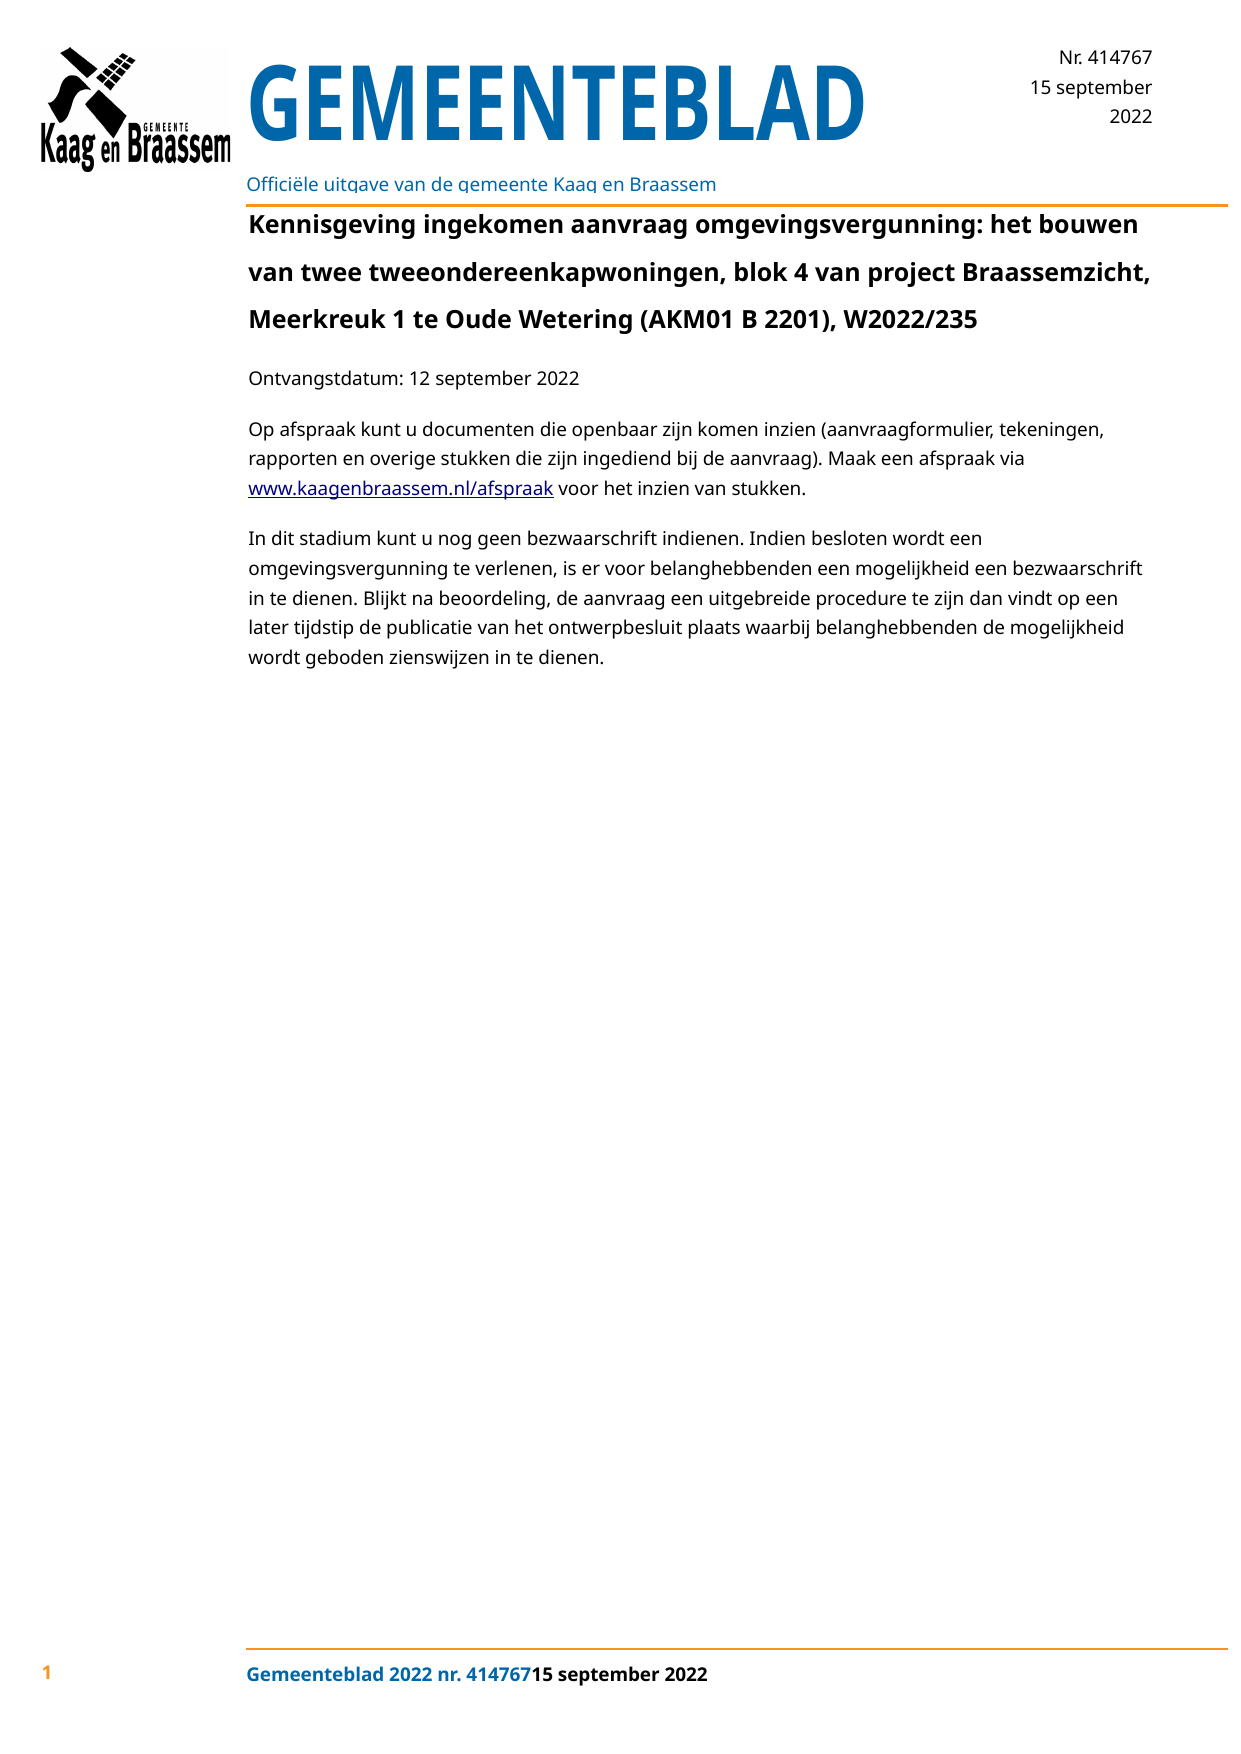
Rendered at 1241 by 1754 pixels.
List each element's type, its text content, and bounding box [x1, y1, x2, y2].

text Op afspraak kunt u documenten die openbaar zijn komen inzien (aanvraagformulier, tekeningen, rapporten en overige stukken die zijn ingediend bij de aanvraag). Maak een afspraak via www.kaagenbraassem.nl/afspraak voor het inzien van stukken. [248, 416, 1152, 501]
text Ontvangstdatum: 12 september 2022 [248, 366, 1152, 391]
picture [41, 47, 231, 172]
text In dit stadium kunt u nog geen bezwaarschrift indienen. Indien besloten wordt een omgevingsvergunning te verlenen, is er voor belanghebbenden een mogelijkheid een bezwaarschrift in te dienen. Blijkt na beoordeling, de aanvraag een uitgebreide procedure te zijn dan vindt op een later tijdstip de publicatie van het ontwerpbesluit plaats waarbij belanghebbenden de mogelijkheid wordt geboden zienswijzen in te dienen. [248, 526, 1152, 669]
text Kennisgeving ingekomen aanvraag omgevingsvergunning: het bouwen van twee tweeondereenkapwoningen, blok 4 van project Braassemzicht, Meerkreuk 1 te Oude Wetering (AKM01 B 2201), W2022/235 [248, 207, 1152, 336]
